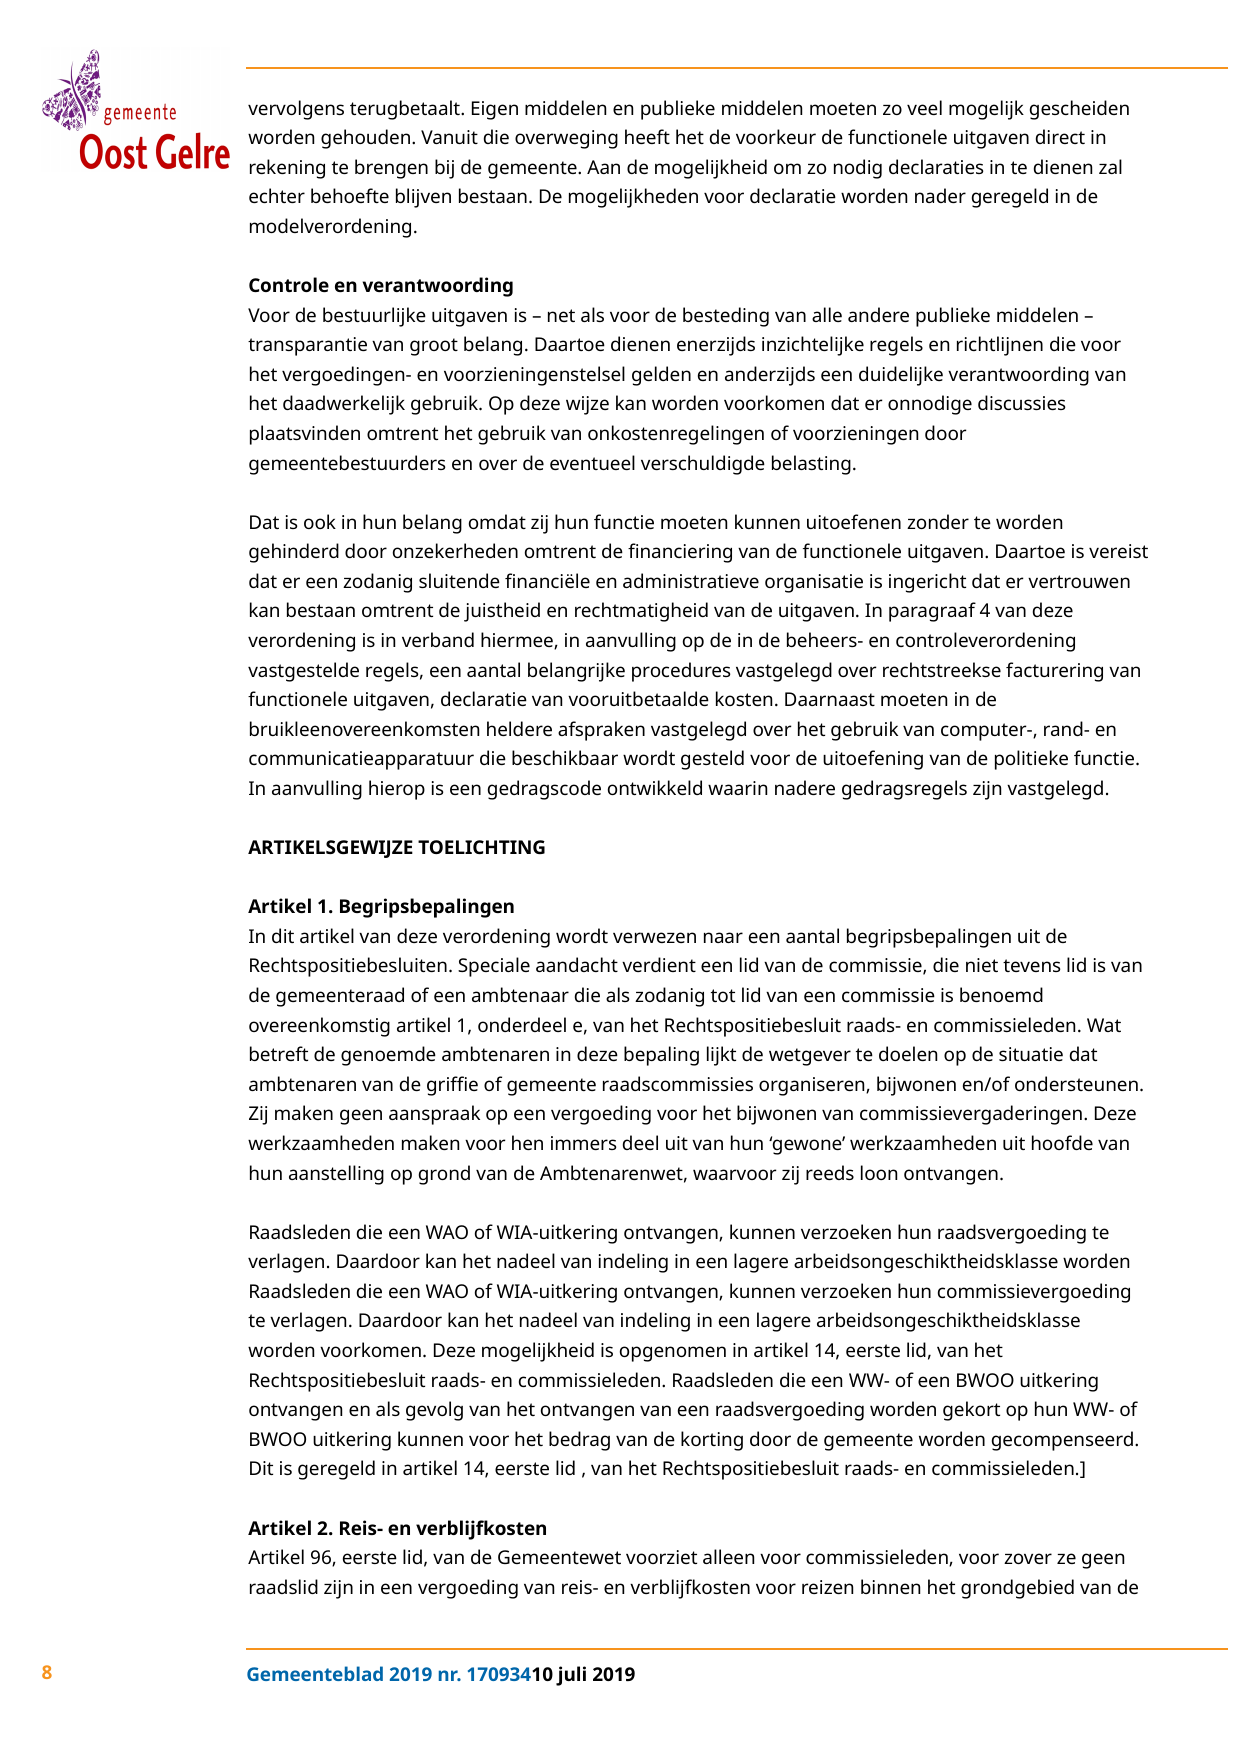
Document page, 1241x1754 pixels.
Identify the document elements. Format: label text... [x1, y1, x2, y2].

picture [41, 47, 231, 172]
text Artikel 2. Reis- en verblijfkosten [248, 1515, 1152, 1541]
text Artikel 1. Begripsbepalingen [248, 893, 1152, 919]
text Artikel 96, eerste lid, van de Gemeentewet voorziet alleen voor commissieleden, voor zover ze geen raadslid zijn in een vergoeding van reis- en verblijfkosten voor reizen binnen het grondgebied van de [248, 1544, 1152, 1600]
text Raadsleden die een WAO of WIA-uitkering ontvangen, kunnen verzoeken hun commissievergoeding te verlagen. Daardoor kan het nadeel van indeling in een lagere arbeidsongeschiktheidsklasse worden voorkomen. Deze mogelijkheid is opgenomen in artikel 14, eerste lid, van het Rechtspositiebesluit raads- en commissieleden. Raadsleden die een WW- of een BWOO uitkering ontvangen en als gevolg van het ontvangen van een raadsvergoeding worden gekort op hun WW- of BWOO uitkering kunnen voor het bedrag van de korting door de gemeente worden gecompenseerd. Dit is geregeld in artikel 14, eerste lid , van het Rechtspositiebesluit raads- en commissieleden.] [248, 1278, 1152, 1481]
text vervolgens terugbetaalt. Eigen middelen en publieke middelen moeten zo veel mogelijk gescheiden worden gehouden. Vanuit die overweging heeft het de voorkeur de functionele uitgaven direct in rekening te brengen bij de gemeente. Aan de mogelijkheid om zo nodig declaraties in te dienen zal echter behoefte blijven bestaan. De mogelijkheden voor declaratie worden nader geregeld in de modelverordening. [248, 95, 1152, 239]
text Voor de bestuurlijke uitgaven is – net als voor de besteding van alle andere publieke middelen – transparantie van groot belang. Daartoe dienen enerzijds inzichtelijke regels en richtlijnen die voor het vergoedingen- en voorzieningenstelsel gelden en anderzijds een duidelijke verantwoording van het daadwerkelijk gebruik. Op deze wijze kan worden voorkomen dat er onnodige discussies plaatsvinden omtrent het gebruik van onkostenregelingen of voorzieningen door gemeentebestuurders en over de eventueel verschuldigde belasting. [248, 302, 1152, 476]
text Dat is ook in hun belang omdat zij hun functie moeten kunnen uitoefenen zonder te worden gehinderd door onzekerheden omtrent de financiering van de functionele uitgaven. Daartoe is vereist dat er een zodanig sluitende financiële en administratieve organisatie is ingericht dat er vertrouwen kan bestaan omtrent de juistheid en rechtmatigheid van de uitgaven. In paragraaf 4 van deze verordening is in verband hiermee, in aanvulling op de in de beheers- en controleverordening vastgestelde regels, een aantal belangrijke procedures vastgelegd over rechtstreekse facturering van functionele uitgaven, declaratie van vooruitbetaalde kosten. Daarnaast moeten in de bruikleenovereenkomsten heldere afspraken vastgelegd over het gebruik van computer-, rand- en communicatieapparatuur die beschikbaar wordt gesteld voor de uitoefening van de politieke functie. In aanvulling hierop is een gedragscode ontwikkeld waarin nadere gedragsregels zijn vastgelegd. [248, 509, 1152, 801]
text ARTIKELSGEWIJZE TOELICHTING [248, 834, 1152, 860]
text In dit artikel van deze verordening wordt verwezen naar een aantal begripsbepalingen uit de Rechtspositiebesluiten. Speciale aandacht verdient een lid van de commissie, die niet tevens lid is van de gemeenteraad of een ambtenaar die als zodanig tot lid van een commissie is benoemd overeenkomstig artikel 1, onderdeel e, van het Rechtspositiebesluit raads- en commissieleden. Wat betreft de genoemde ambtenaren in deze bepaling lijkt de wetgever te doelen op de situatie dat ambtenaren van de griffie of gemeente raadscommissies organiseren, bijwonen en/of ondersteunen. Zij maken geen aanspraak op een vergoeding voor het bijwonen van commissievergaderingen. Deze werkzaamheden maken voor hen immers deel uit van hun ‘gewone’ werkzaamheden uit hoofde van hun aanstelling op grond van de Ambtenarenwet, waarvoor zij reeds loon ontvangen. [248, 923, 1152, 1186]
text Controle en verantwoording [248, 272, 1152, 298]
text Raadsleden die een WAO of WIA-uitkering ontvangen, kunnen verzoeken hun raadsvergoeding te verlagen. Daardoor kan het nadeel van indeling in een lagere arbeidsongeschiktheidsklasse worden [248, 1219, 1152, 1274]
